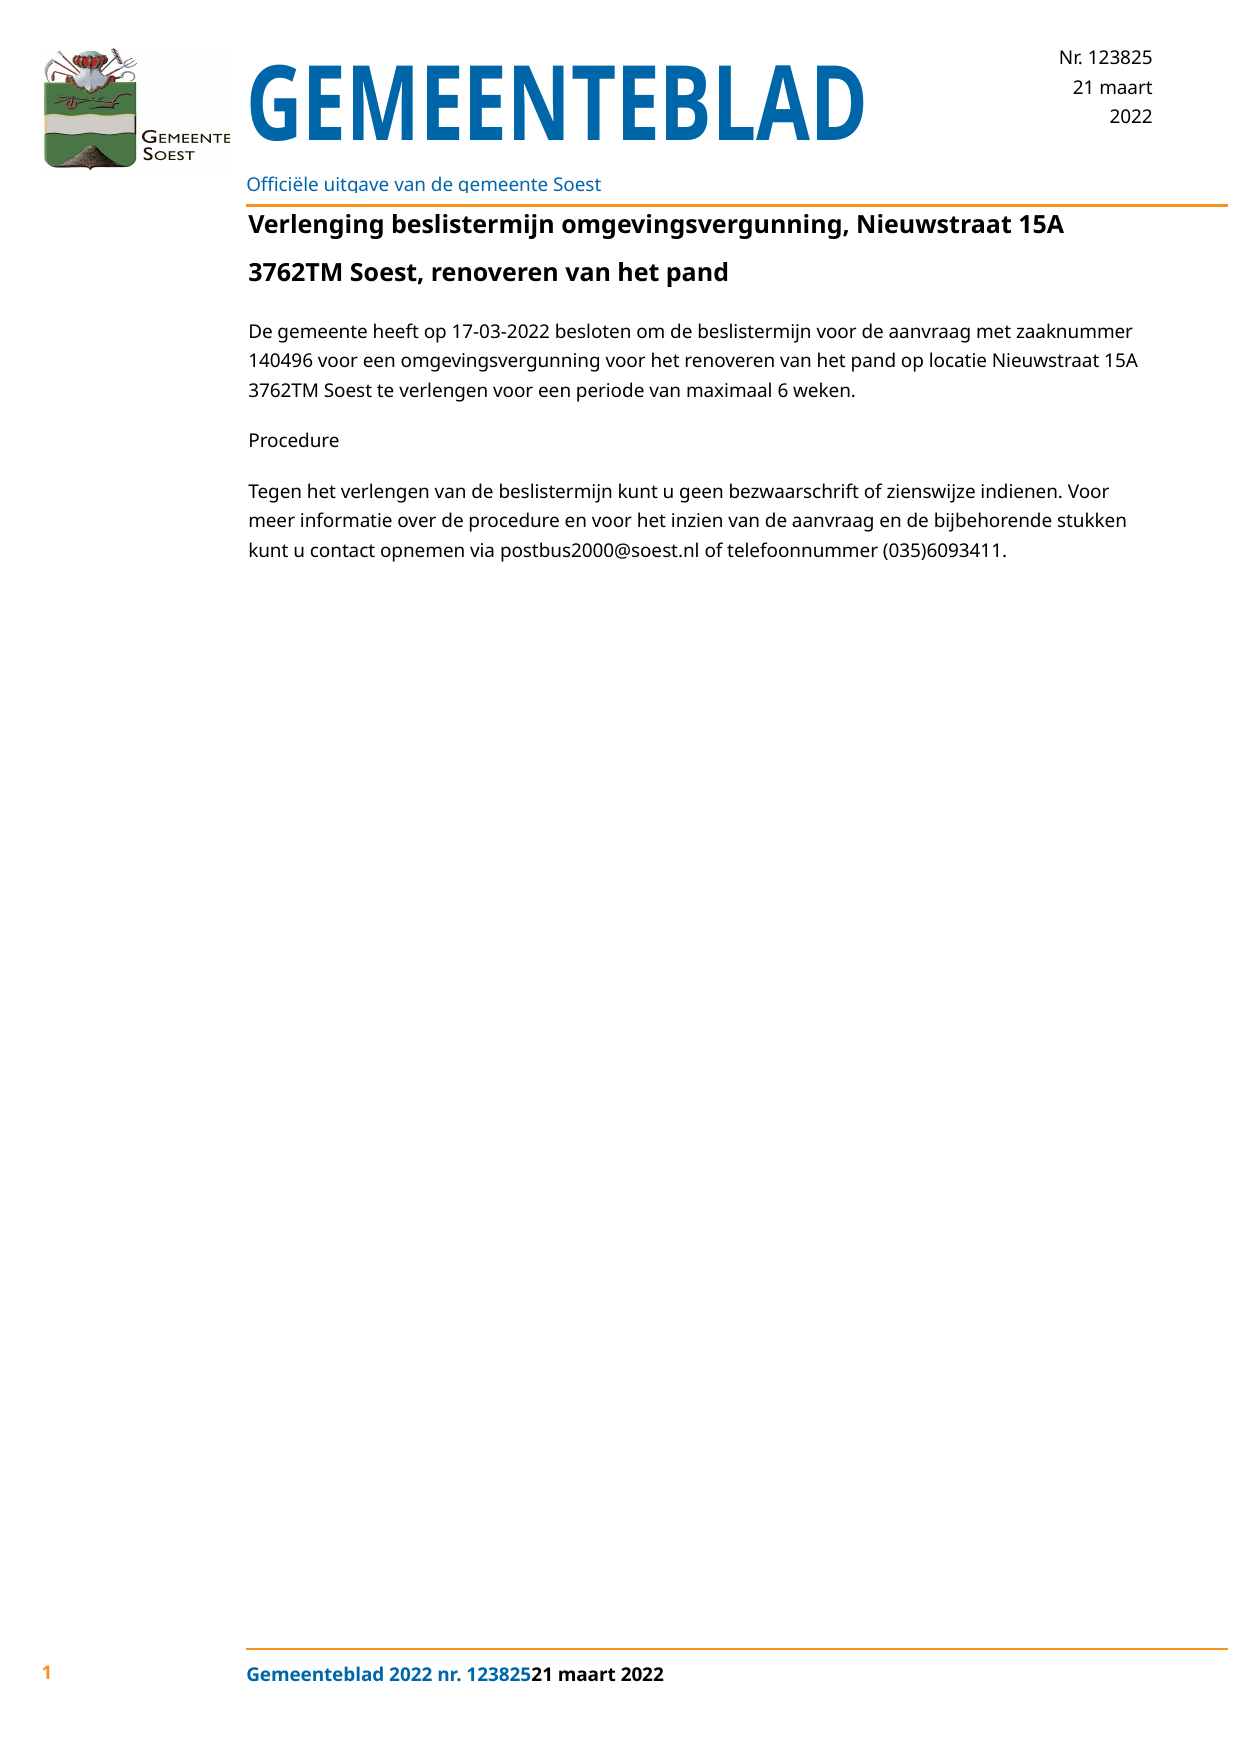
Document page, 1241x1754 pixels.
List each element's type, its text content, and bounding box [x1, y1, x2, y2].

text De gemeente heeft op 17-03-2022 besloten om de beslistermijn voor de aanvraag met zaaknummer 140496 voor een omgevingsvergunning voor het renoveren van het pand op locatie Nieuwstraat 15A 3762TM Soest te verlengen voor een periode van maximaal 6 weken. [248, 318, 1152, 403]
text Procedure [248, 427, 1152, 453]
text Tegen het verlengen van de beslistermijn kunt u geen bezwaarschrift of zienswijze indienen. Voor meer informatie over de procedure en voor het inzien van de aanvraag en de bijbehorende stukken kunt u contact opnemen via postbus2000@soest.nl of telefoonnummer (035)6093411. [248, 478, 1152, 563]
text Verlenging beslistermijn omgevingsvergunning, Nieuwstraat 15A 3762TM Soest, renoveren van het pand [248, 207, 1152, 288]
picture [41, 47, 231, 172]
